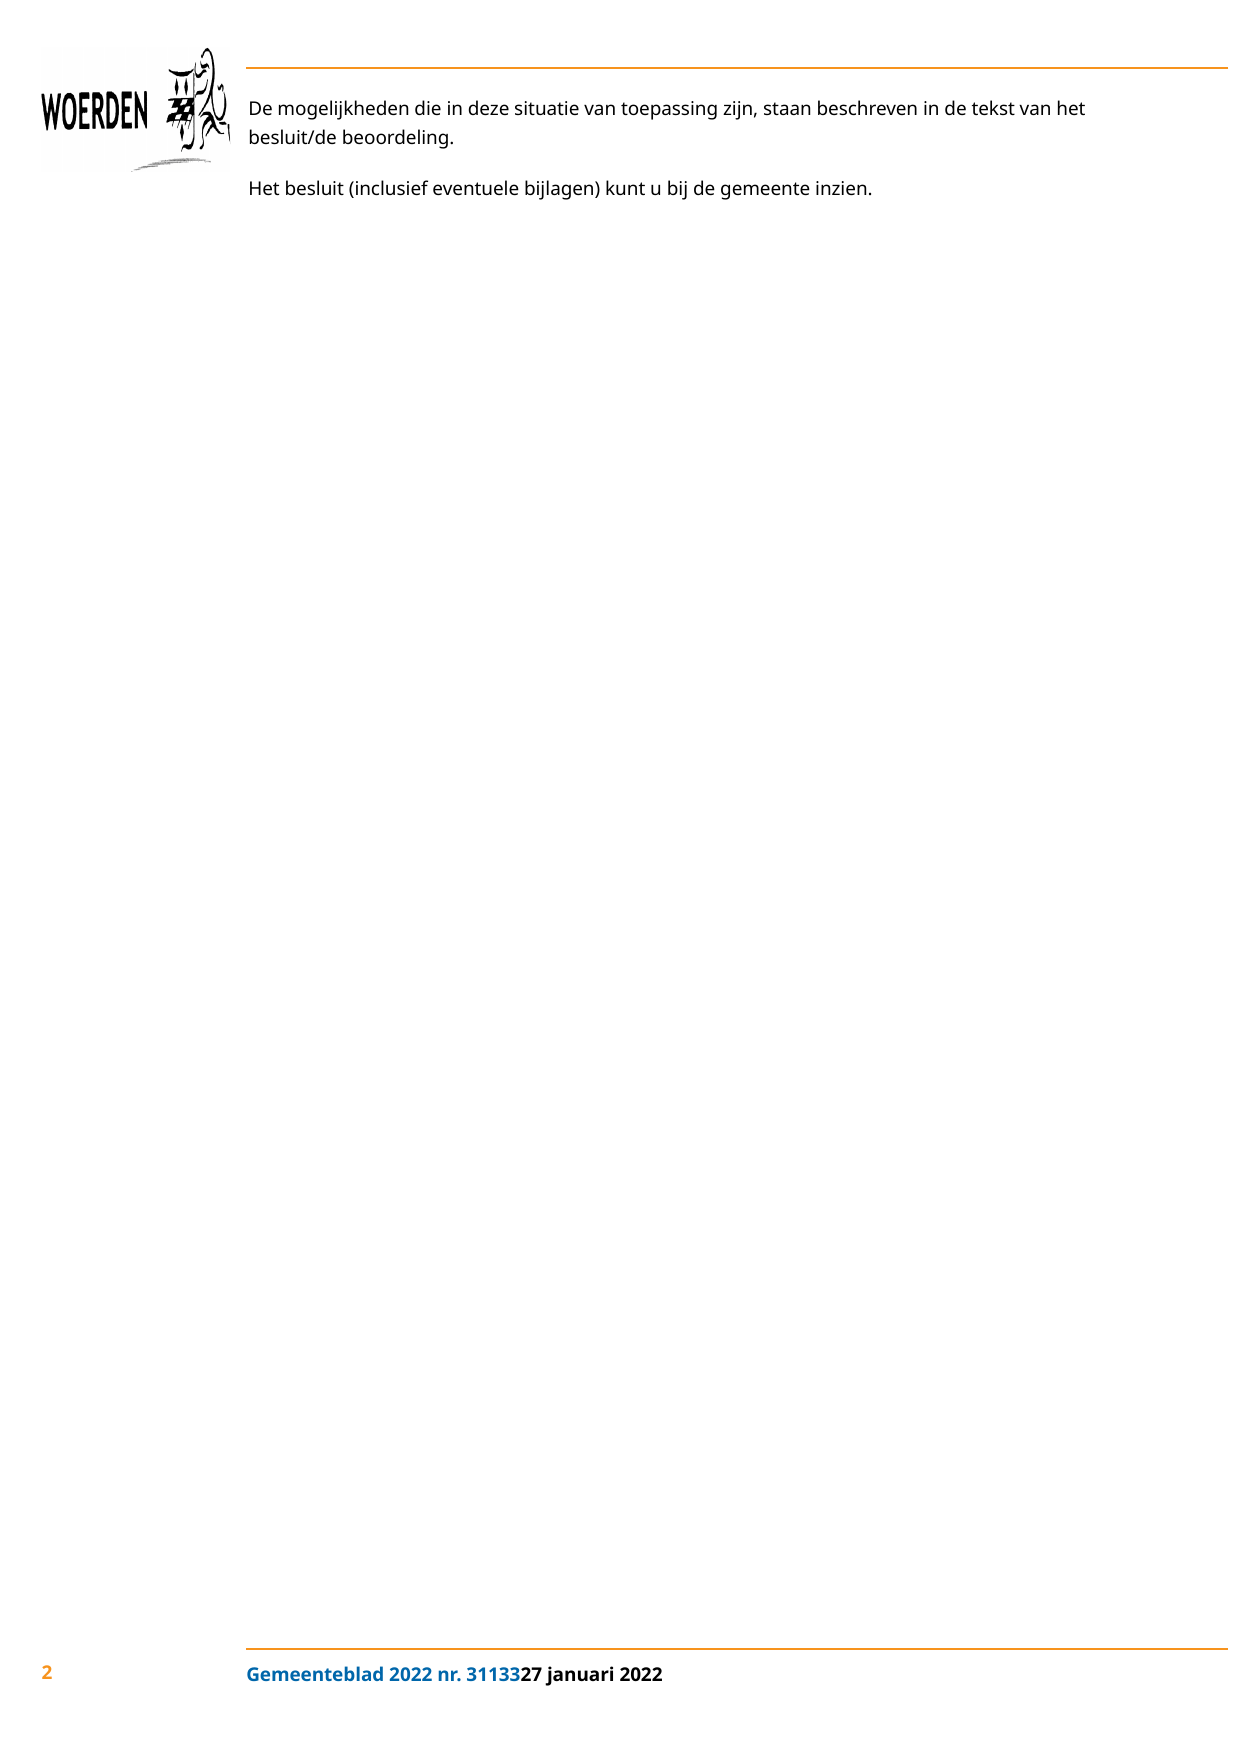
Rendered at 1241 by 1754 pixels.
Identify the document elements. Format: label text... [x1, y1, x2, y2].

picture [41, 47, 231, 172]
text Het besluit (inclusief eventuele bijlagen) kunt u bij de gemeente inzien. [248, 175, 1152, 201]
text De mogelijkheden die in deze situatie van toepassing zijn, staan beschreven in de tekst van het besluit/de beoordeling. [248, 95, 1152, 150]
